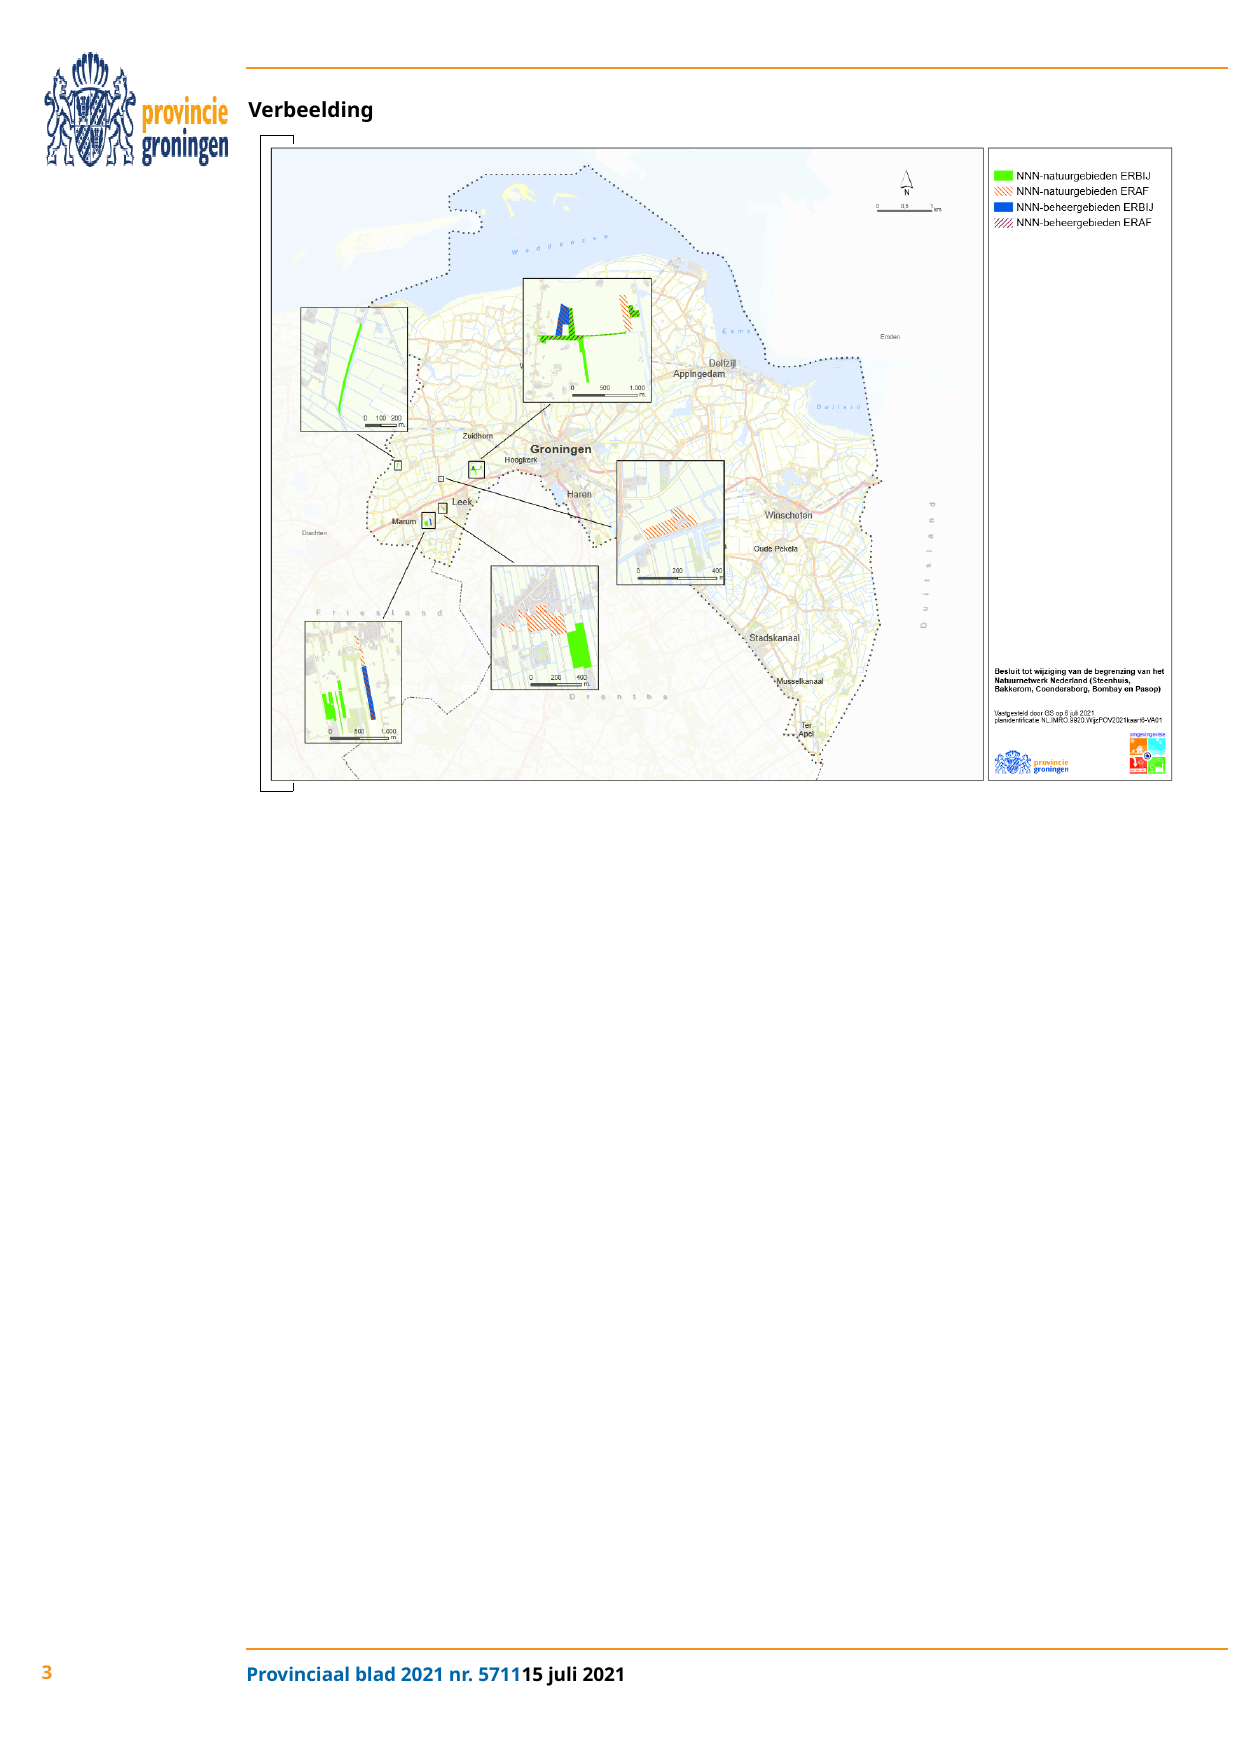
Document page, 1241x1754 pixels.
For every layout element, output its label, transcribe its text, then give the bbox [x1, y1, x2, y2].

text Verbeelding [248, 95, 1152, 123]
picture [268, 144, 1173, 783]
picture [41, 47, 231, 172]
